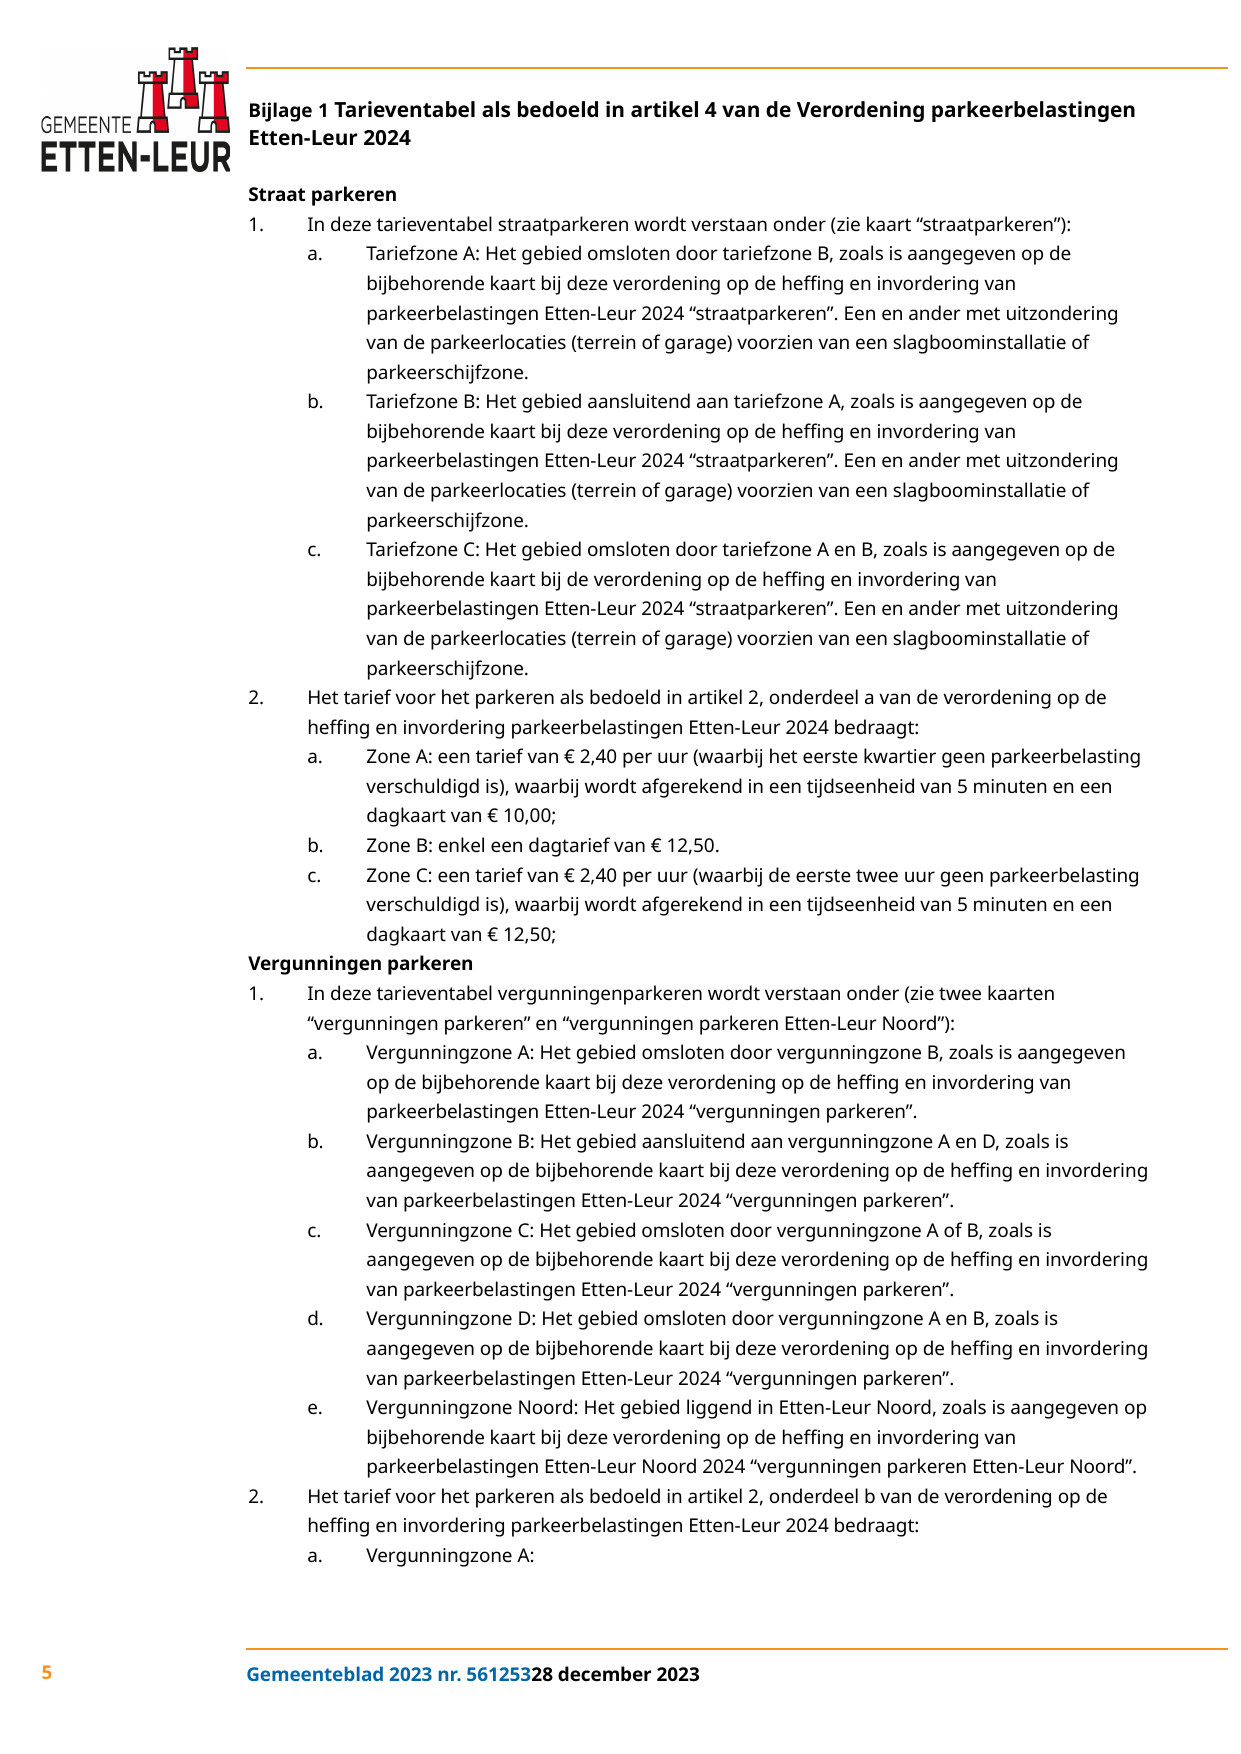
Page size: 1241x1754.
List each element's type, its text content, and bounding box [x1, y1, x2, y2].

text Vergunningen parkeren [248, 951, 1152, 976]
list Tariefzone B: Het gebied aansluitend aan tariefzone A, zoals is aangegeven op de bijbehorende kaart bij deze verordening op de heffing en invordering van parkeerbelastingen Etten-Leur 2024 “straatparkeren”. Een en ander met uitzondering van de parkeerlocaties (terrein of garage) voorzien van een slagboominstallatie of parkeerschijfzone. [307, 388, 1152, 532]
text Straat parkeren [248, 181, 1152, 207]
list Zone C: een tarief van € 2,40 per uur (waarbij de eerste twee uur geen parkeerbelasting verschuldigd is), waarbij wordt afgerekend in een tijdseenheid van 5 minuten en een dagkaart van € 12,50; [307, 862, 1152, 947]
text Bijlage 1 Tarieventabel als bedoeld in artikel 4 van de Verordening parkeerbelastingen Etten-Leur 2024 [248, 95, 1152, 152]
list Vergunningzone A: Het gebied omsloten door vergunningzone B, zoals is aangegeven op de bijbehorende kaart bij deze verordening op de heffing en invordering van parkeerbelastingen Etten-Leur 2024 “vergunningen parkeren”. [307, 1039, 1152, 1124]
list Vergunningzone D: Het gebied omsloten door vergunningzone A en B, zoals is aangegeven op de bijbehorende kaart bij deze verordening op de heffing en invordering van parkeerbelastingen Etten-Leur 2024 “vergunningen parkeren”. [307, 1306, 1152, 1390]
list Het tarief voor het parkeren als bedoeld in artikel 2, onderdeel b van de verordening op de heffing en invordering parkeerbelastingen Etten-Leur 2024 bedraagt: [248, 1483, 1152, 1538]
list Zone B: enkel een dagtarief van € 12,50. [307, 832, 1152, 858]
list Tariefzone C: Het gebied omsloten door tariefzone A en B, zoals is aangegeven op de bijbehorende kaart bij de verordening op de heffing en invordering van parkeerbelastingen Etten-Leur 2024 “straatparkeren”. Een en ander met uitzondering van de parkeerlocaties (terrein of garage) voorzien van een slagboominstallatie of parkeerschijfzone. [307, 536, 1152, 680]
list Zone A: een tarief van € 2,40 per uur (waarbij het eerste kwartier geen parkeerbelasting verschuldigd is), waarbij wordt afgerekend in een tijdseenheid van 5 minuten en een dagkaart van € 10,00; [307, 743, 1152, 828]
list Vergunningzone C: Het gebied omsloten door vergunningzone A of B, zoals is aangegeven op de bijbehorende kaart bij deze verordening op de heffing en invordering van parkeerbelastingen Etten-Leur 2024 “vergunningen parkeren”. [307, 1217, 1152, 1302]
list Vergunningzone B: Het gebied aansluitend aan vergunningzone A en D, zoals is aangegeven op de bijbehorende kaart bij deze verordening op de heffing en invordering van parkeerbelastingen Etten-Leur 2024 “vergunningen parkeren”. [307, 1128, 1152, 1213]
list Tariefzone A: Het gebied omsloten door tariefzone B, zoals is aangegeven op de bijbehorende kaart bij deze verordening op de heffing en invordering van parkeerbelastingen Etten-Leur 2024 “straatparkeren”. Een en ander met uitzondering van de parkeerlocaties (terrein of garage) voorzien van een slagboominstallatie of parkeerschijfzone. [307, 241, 1152, 384]
list Het tarief voor het parkeren als bedoeld in artikel 2, onderdeel a van de verordening op de heffing en invordering parkeerbelastingen Etten-Leur 2024 bedraagt: [248, 684, 1152, 739]
picture [41, 47, 231, 172]
list Vergunningzone A: [307, 1542, 1152, 1568]
list In deze tarieventabel vergunningenparkeren wordt verstaan onder (zie twee kaarten “vergunningen parkeren” en “vergunningen parkeren Etten-Leur Noord”): [248, 980, 1152, 1035]
list In deze tarieventabel straatparkeren wordt verstaan onder (zie kaart “straatparkeren”): [248, 211, 1152, 237]
list Vergunningzone Noord: Het gebied liggend in Etten-Leur Noord, zoals is aangegeven op bijbehorende kaart bij deze verordening op de heffing en invordering van parkeerbelastingen Etten-Leur Noord 2024 “vergunningen parkeren Etten-Leur Noord”. [307, 1394, 1152, 1479]
